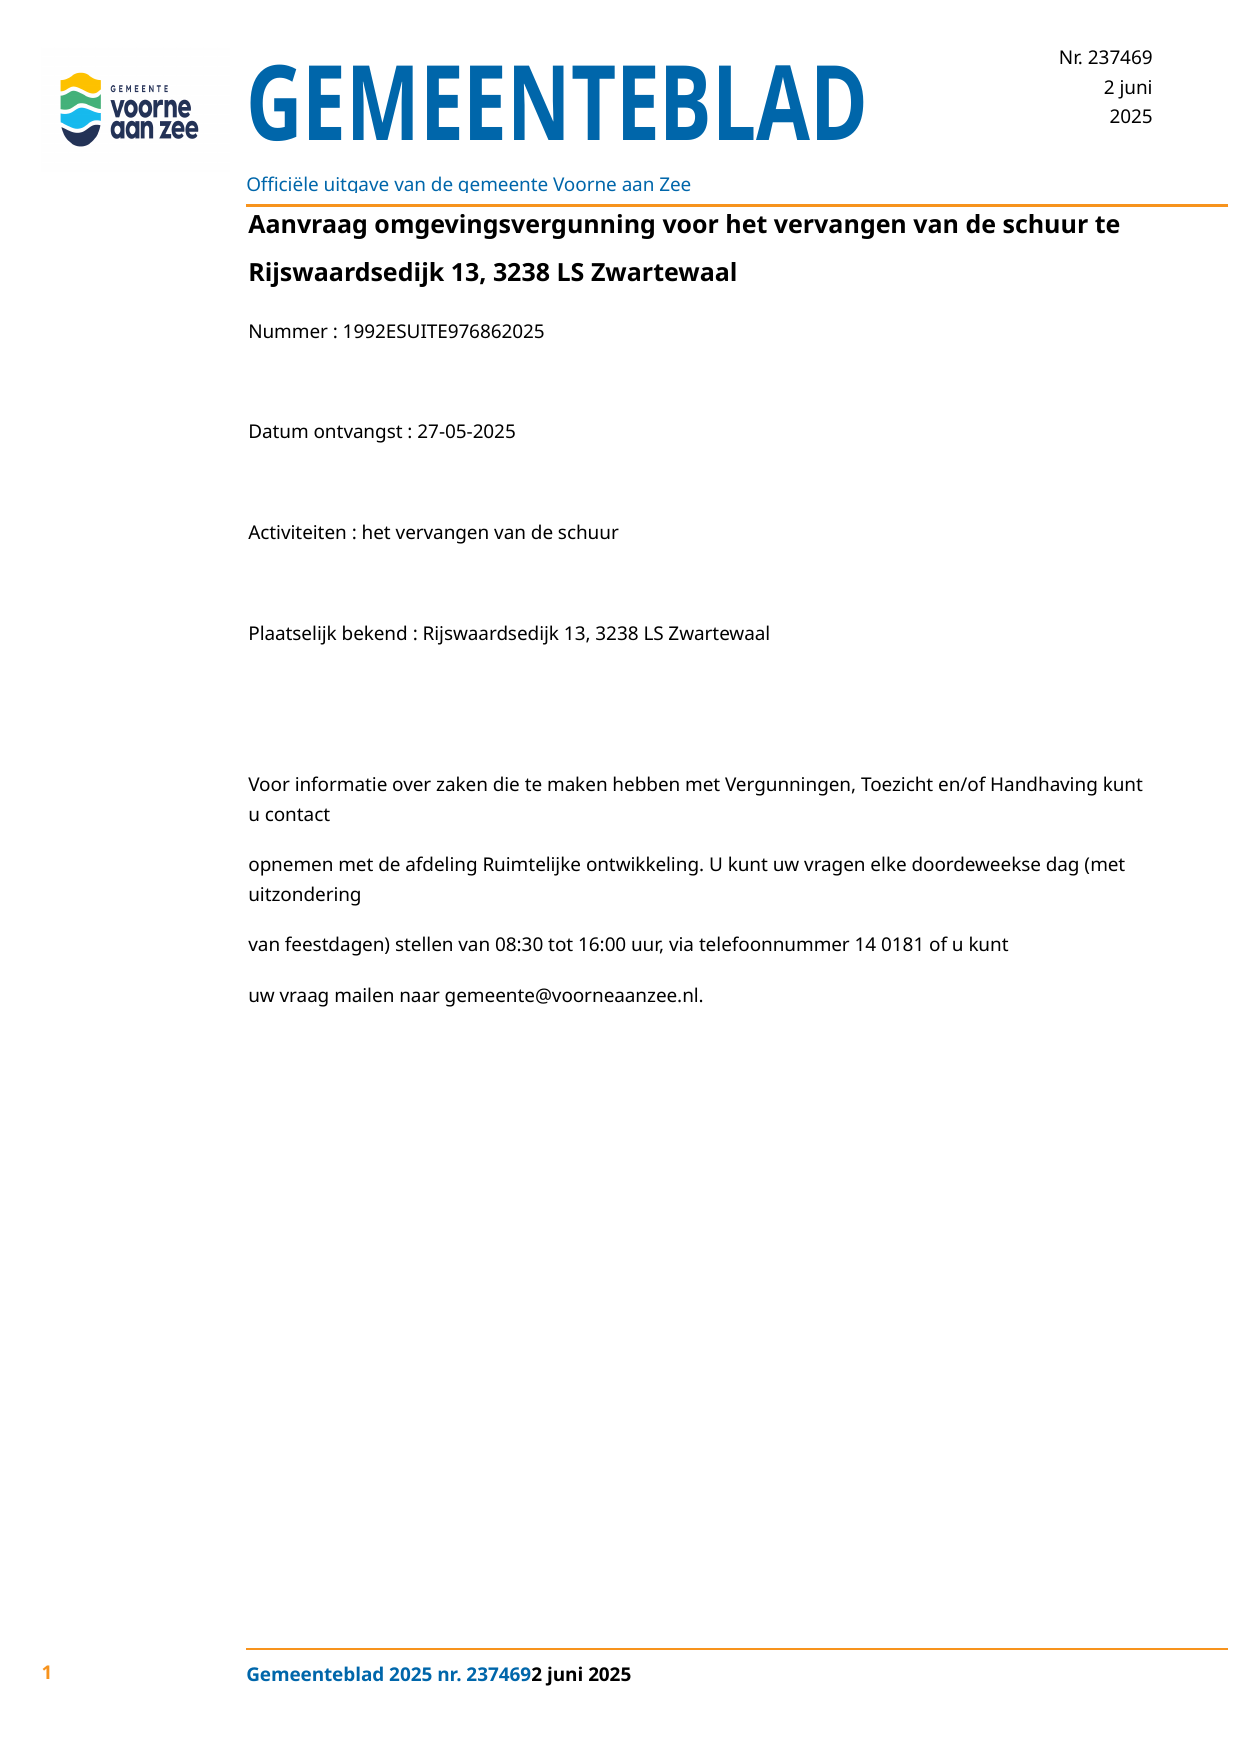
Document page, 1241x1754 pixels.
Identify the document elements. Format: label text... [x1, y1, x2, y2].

text opnemen met de afdeling Ruimtelijke ontwikkeling. U kunt uw vragen elke doordeweekse dag (met uitzondering [248, 852, 1152, 907]
text Plaatselijk bekend : Rijswaardsedijk 13, 3238 LS Zwartewaal [248, 620, 1152, 646]
text uw vraag mailen naar gemeente@voorneaanzee.nl. [248, 982, 1152, 1008]
text Nummer : 1992ESUITE976862025 [248, 318, 1152, 344]
text Aanvraag omgevingsvergunning voor het vervangen van de schuur te Rijswaardsedijk 13, 3238 LS Zwartewaal [248, 207, 1152, 288]
text Datum ontvangst : 27-05-2025 [248, 419, 1152, 444]
picture [41, 47, 231, 172]
text van feestdagen) stellen van 08:30 tot 16:00 uur, via telefoonnummer 14 0181 of u kunt [248, 932, 1152, 957]
text Voor informatie over zaken die te maken hebben met Vergunningen, Toezicht en/of Handhaving kunt u contact [248, 772, 1152, 827]
text Activiteiten : het vervangen van de schuur [248, 519, 1152, 545]
